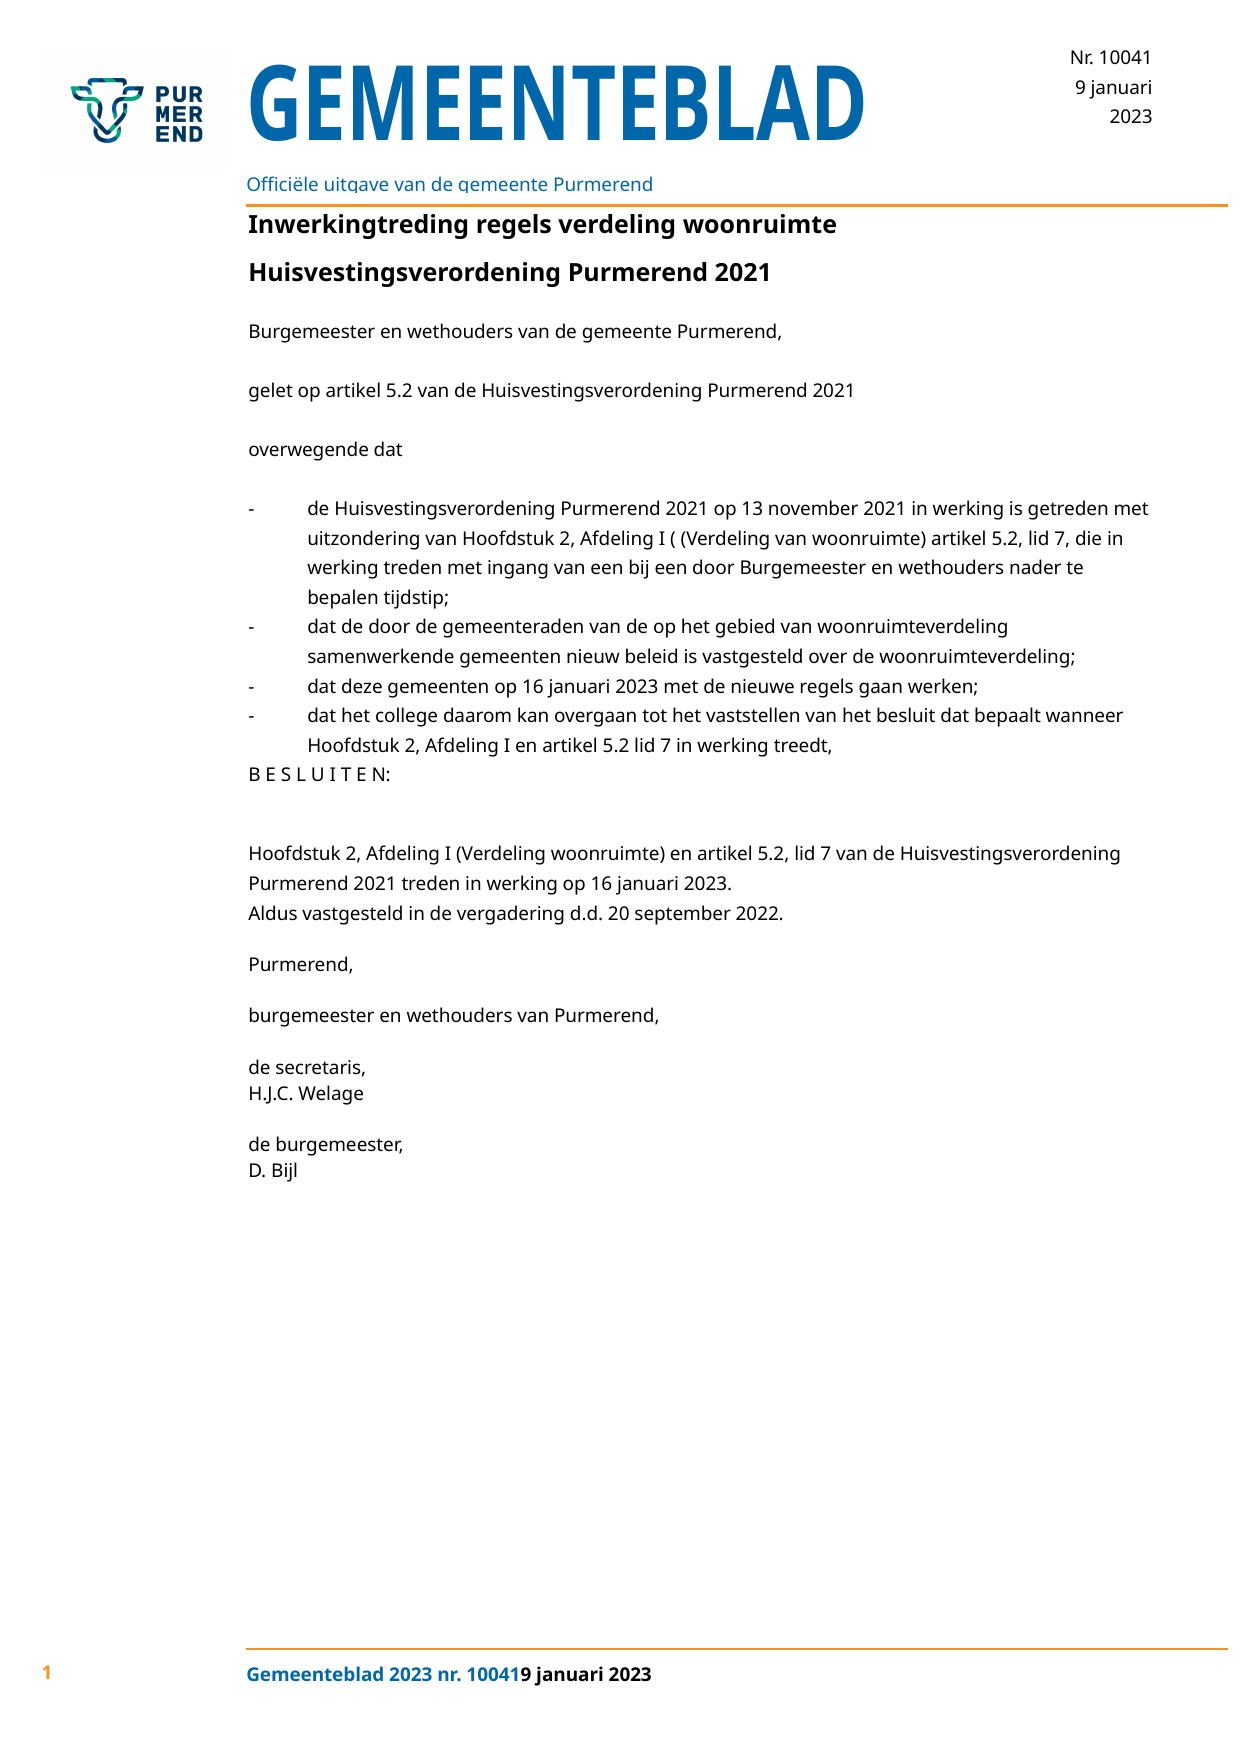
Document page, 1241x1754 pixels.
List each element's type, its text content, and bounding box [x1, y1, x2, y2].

picture [41, 47, 231, 172]
list de Huisvestingsverordening Purmerend 2021 op 13 november 2021 in werking is getreden met uitzondering van Hoofdstuk 2, Afdeling I ( (Verdeling van woonruimte) artikel 5.2, lid 7, die in werking treden met ingang van een bij een door Burgemeester en wethouders nader te bepalen tijdstip; [248, 495, 1152, 610]
text H.J.C. Welage [248, 1080, 1152, 1106]
text gelet op artikel 5.2 van de Huisvestingsverordening Purmerend 2021 [248, 377, 1152, 403]
text Inwerkingtreding regels verdeling woonruimte Huisvestingsverordening Purmerend 2021 [248, 207, 1152, 288]
text Burgemeester en wethouders van de gemeente Purmerend, [248, 318, 1152, 344]
list dat de door de gemeenteraden van de op het gebied van woonruimteverdeling samenwerkende gemeenten nieuw beleid is vastgesteld over de woonruimteverdeling; [248, 614, 1152, 669]
text D. Bijl [248, 1157, 1152, 1183]
list dat deze gemeenten op 16 januari 2023 met de nieuwe regels gaan werken; [248, 673, 1152, 699]
text Aldus vastgesteld in de vergadering d.d. 20 september 2022. [248, 900, 1152, 925]
list dat het college daarom kan overgaan tot het vaststellen van het besluit dat bepaalt wanneer Hoofdstuk 2, Afdeling I en artikel 5.2 lid 7 in werking treedt, [248, 702, 1152, 758]
text burgemeester en wethouders van Purmerend, [248, 1003, 1152, 1028]
text B E S L U I T E N: [248, 762, 1152, 787]
text Purmerend, [248, 951, 1152, 977]
text Hoofdstuk 2, Afdeling I (Verdeling woonruimte) en artikel 5.2, lid 7 van de Huisvestingsverordening Purmerend 2021 treden in werking op 16 januari 2023. [248, 841, 1152, 896]
text de secretaris, [248, 1054, 1152, 1080]
text overwegende dat [248, 436, 1152, 462]
text de burgemeester, [248, 1131, 1152, 1157]
